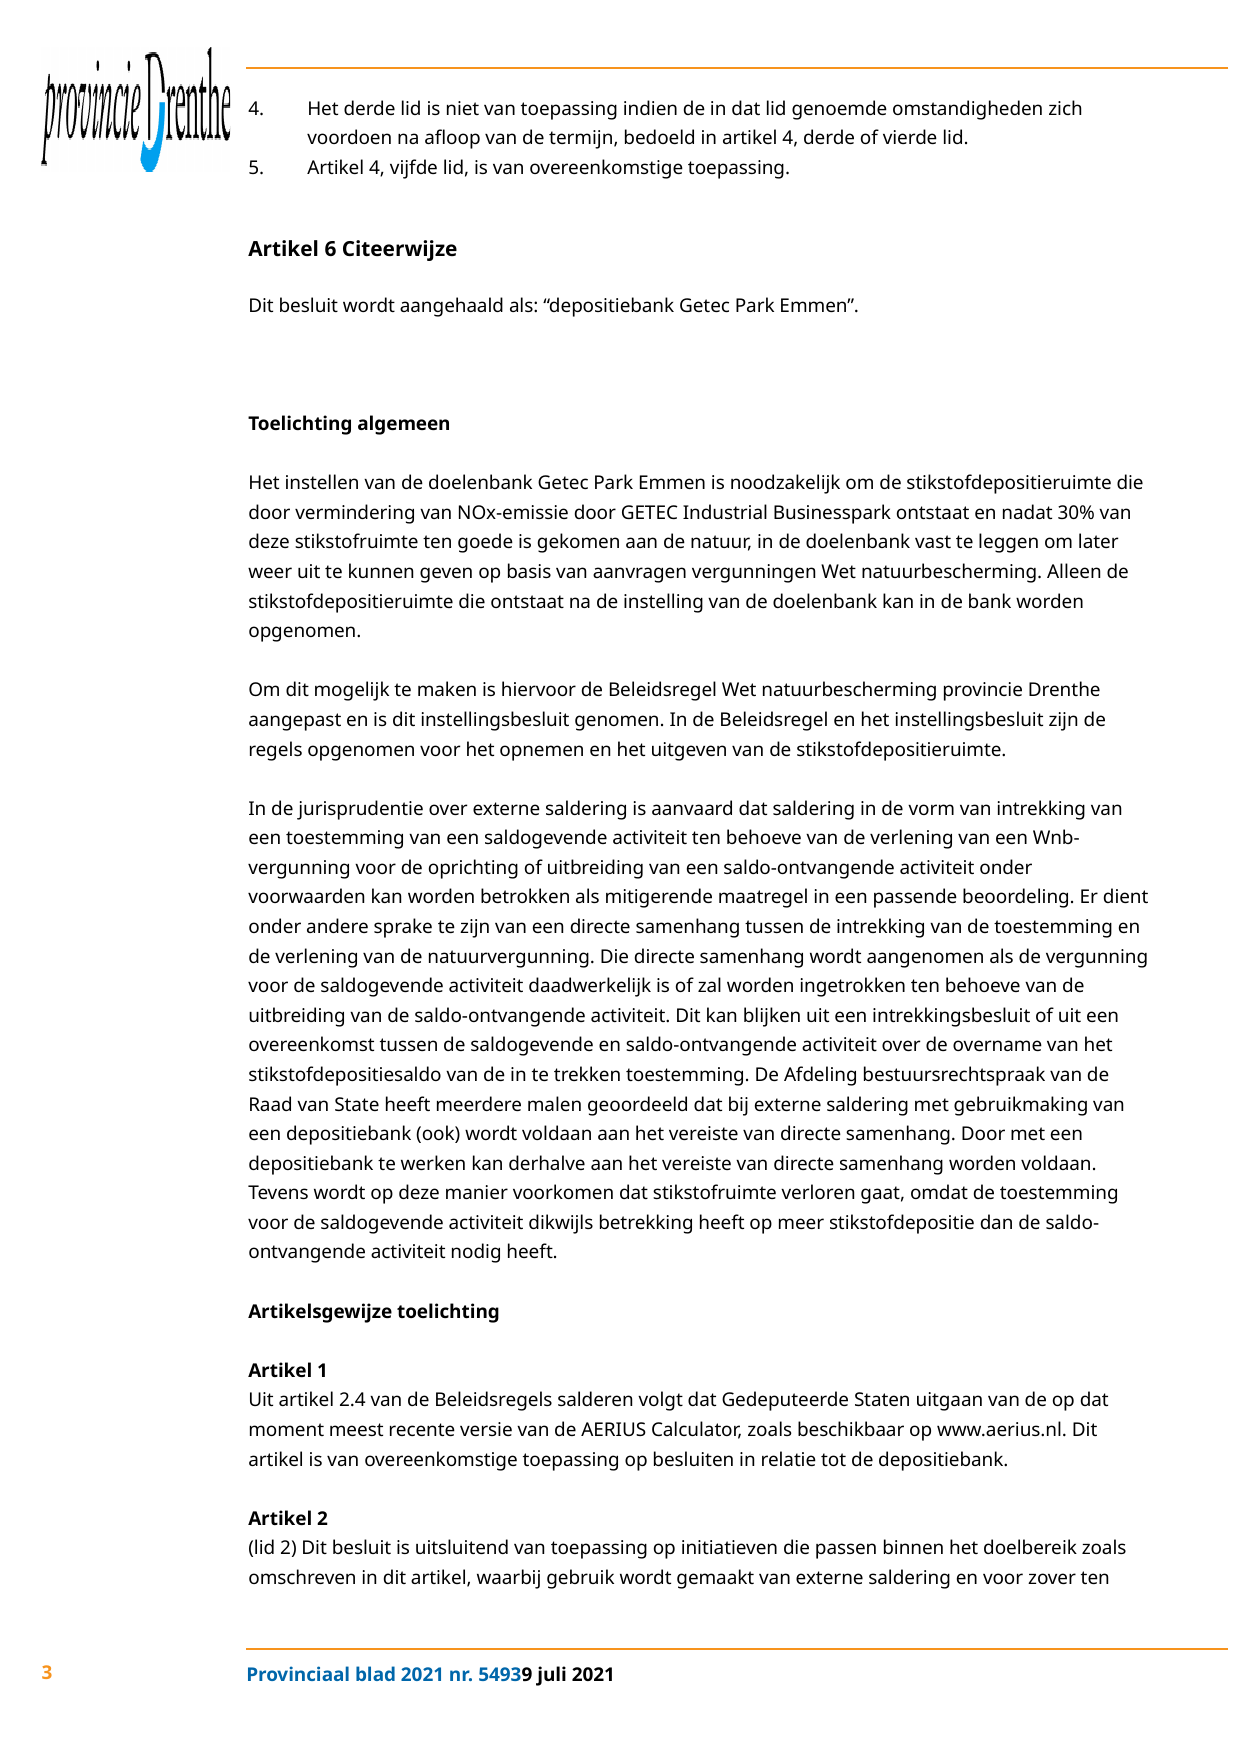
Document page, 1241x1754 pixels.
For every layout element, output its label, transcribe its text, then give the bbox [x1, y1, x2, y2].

text Artikel 2 [248, 1505, 1152, 1531]
text Om dit mogelijk te maken is hiervoor de Beleidsregel Wet natuurbescherming provincie Drenthe aangepast en is dit instellingsbesluit genomen. In de Beleidsregel en het instellingsbesluit zijn de regels opgenomen voor het opnemen en het uitgeven van de stikstofdepositieruimte. [248, 677, 1152, 761]
text Uit artikel 2.4 van de Beleidsregels salderen volgt dat Gedeputeerde Staten uitgaan van de op dat moment meest recente versie van de AERIUS Calculator, zoals beschikbaar op www.aerius.nl. Dit artikel is van overeenkomstige toepassing op besluiten in relatie tot de depositiebank. [248, 1387, 1152, 1471]
picture [41, 47, 231, 172]
list Artikel 4, vijfde lid, is van overeenkomstige toepassing. [248, 154, 1152, 180]
text Artikel 6 Citeerwijze [248, 234, 1152, 262]
text (lid 2) Dit besluit is uitsluitend van toepassing op initiatieven die passen binnen het doelbereik zoals omschreven in dit artikel, waarbij gebruik wordt gemaakt van externe saldering en voor zover ten [248, 1534, 1152, 1590]
text Het instellen van de doelenbank Getec Park Emmen is noodzakelijk om de stikstofdepositieruimte die door vermindering van NOx-emissie door GETEC Industrial Businesspark ontstaat en nadat 30% van deze stikstofruimte ten goede is gekomen aan de natuur, in de doelenbank vast te leggen om later weer uit te kunnen geven op basis van aanvragen vergunningen Wet natuurbescherming. Alleen de stikstofdepositieruimte die ontstaat na de instelling van de doelenbank kan in de bank worden opgenomen. [248, 469, 1152, 643]
text Artikel 1 [248, 1357, 1152, 1383]
text Artikelsgewijze toelichting [248, 1298, 1152, 1323]
text In de jurisprudentie over externe saldering is aanvaard dat saldering in de vorm van intrekking van een toestemming van een saldogevende activiteit ten behoeve van de verlening van een Wnb-vergunning voor de oprichting of uitbreiding van een saldo-ontvangende activiteit onder voorwaarden kan worden betrokken als mitigerende maatregel in een passende beoordeling. Er dient onder andere sprake te zijn van een directe samenhang tussen de intrekking van de toestemming en de verlening van de natuurvergunning. Die directe samenhang wordt aangenomen als de vergunning voor de saldogevende activiteit daadwerkelijk is of zal worden ingetrokken ten behoeve van de uitbreiding van de saldo-ontvangende activiteit. Dit kan blijken uit een intrekkingsbesluit of uit een overeenkomst tussen de saldogevende en saldo-ontvangende activiteit over de overname van het stikstofdepositiesaldo van de in te trekken toestemming. De Afdeling bestuursrechtspraak van de Raad van State heeft meerdere malen geoordeeld dat bij externe saldering met gebruikmaking van een depositiebank (ook) wordt voldaan aan het vereiste van directe samenhang. Door met een depositiebank te werken kan derhalve aan het vereiste van directe samenhang worden voldaan. Tevens wordt op deze manier voorkomen dat stikstofruimte verloren gaat, omdat de toestemming voor de saldogevende activiteit dikwijls betrekking heeft op meer stikstofdepositie dan de saldo-ontvangende activiteit nodig heeft. [248, 795, 1152, 1264]
text Dit besluit wordt aangehaald als: “depositiebank Getec Park Emmen”. [248, 292, 1152, 318]
text Toelichting algemeen [248, 410, 1152, 436]
list Het derde lid is niet van toepassing indien de in dat lid genoemde omstandigheden zich voordoen na afloop van de termijn, bedoeld in artikel 4, derde of vierde lid. [248, 95, 1152, 150]
